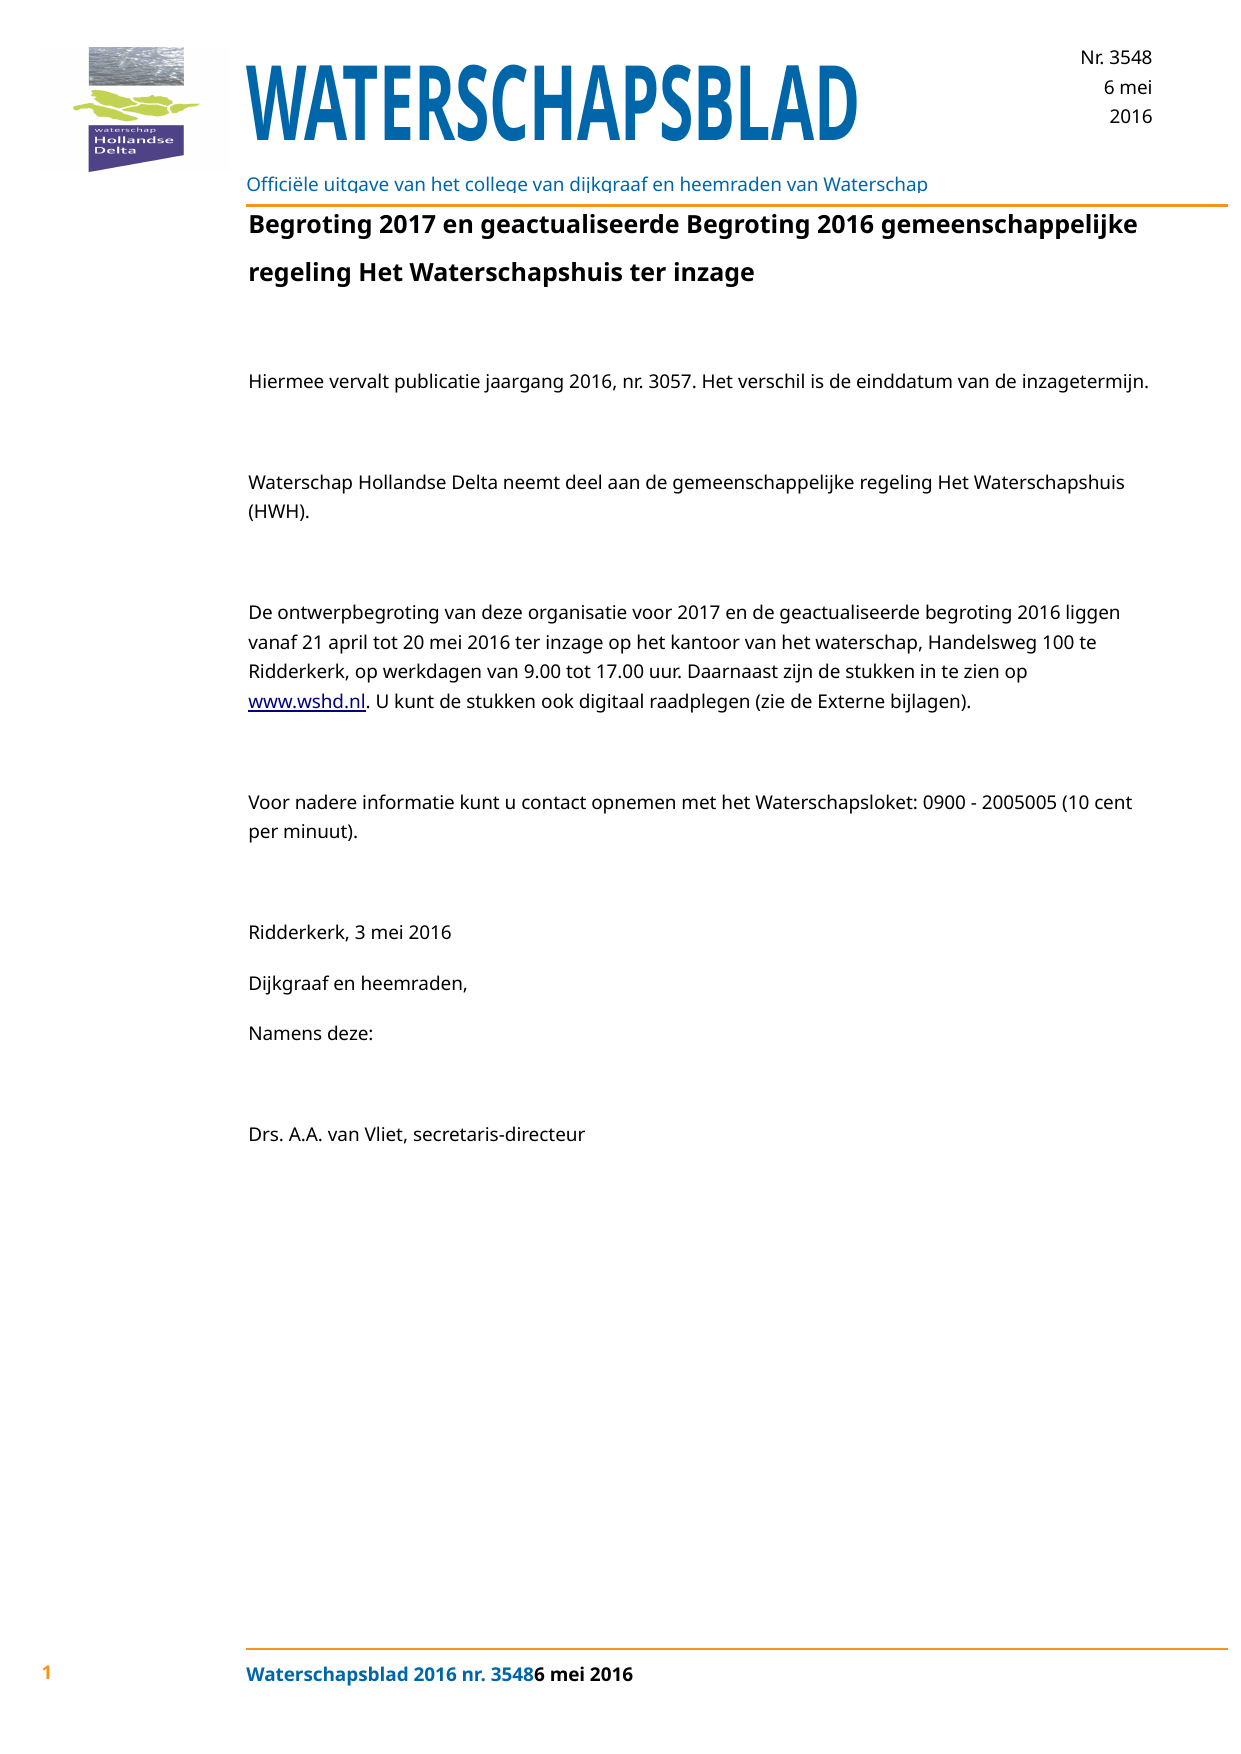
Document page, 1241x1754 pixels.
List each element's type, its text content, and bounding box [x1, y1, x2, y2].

text Voor nadere informatie kunt u contact opnemen met het Waterschapsloket: 0900 - 2005005 (10 cent per minuut). [248, 789, 1152, 844]
text Ridderkerk, 3 mei 2016 [248, 919, 1152, 945]
text Hiermee vervalt publicatie jaargang 2016, nr. 3057. Het verschil is de einddatum van de inzagetermijn. [248, 368, 1152, 394]
text Namens deze: [248, 1020, 1152, 1046]
text De ontwerpbegroting van deze organisatie voor 2017 en de geactualiseerde begroting 2016 liggen vanaf 21 april tot 20 mei 2016 ter inzage op het kantoor van het waterschap, Handelsweg 100 te Ridderkerk, op werkdagen van 9.00 tot 17.00 uur. Daarnaast zijn de stukken in te zien op www.wshd.nl. U kunt de stukken ook digitaal raadplegen (zie de Externe bijlagen). [248, 599, 1152, 714]
text Waterschap Hollandse Delta neemt deel aan de gemeenschappelijke regeling Het Waterschapshuis (HWH). [248, 469, 1152, 524]
text Dijkgraaf en heemraden, [248, 970, 1152, 996]
picture [41, 47, 231, 172]
text Drs. A.A. van Vliet, secretaris-directeur [248, 1121, 1152, 1147]
text Begroting 2017 en geactualiseerde Begroting 2016 gemeenschappelijke regeling Het Waterschapshuis ter inzage [248, 207, 1152, 288]
